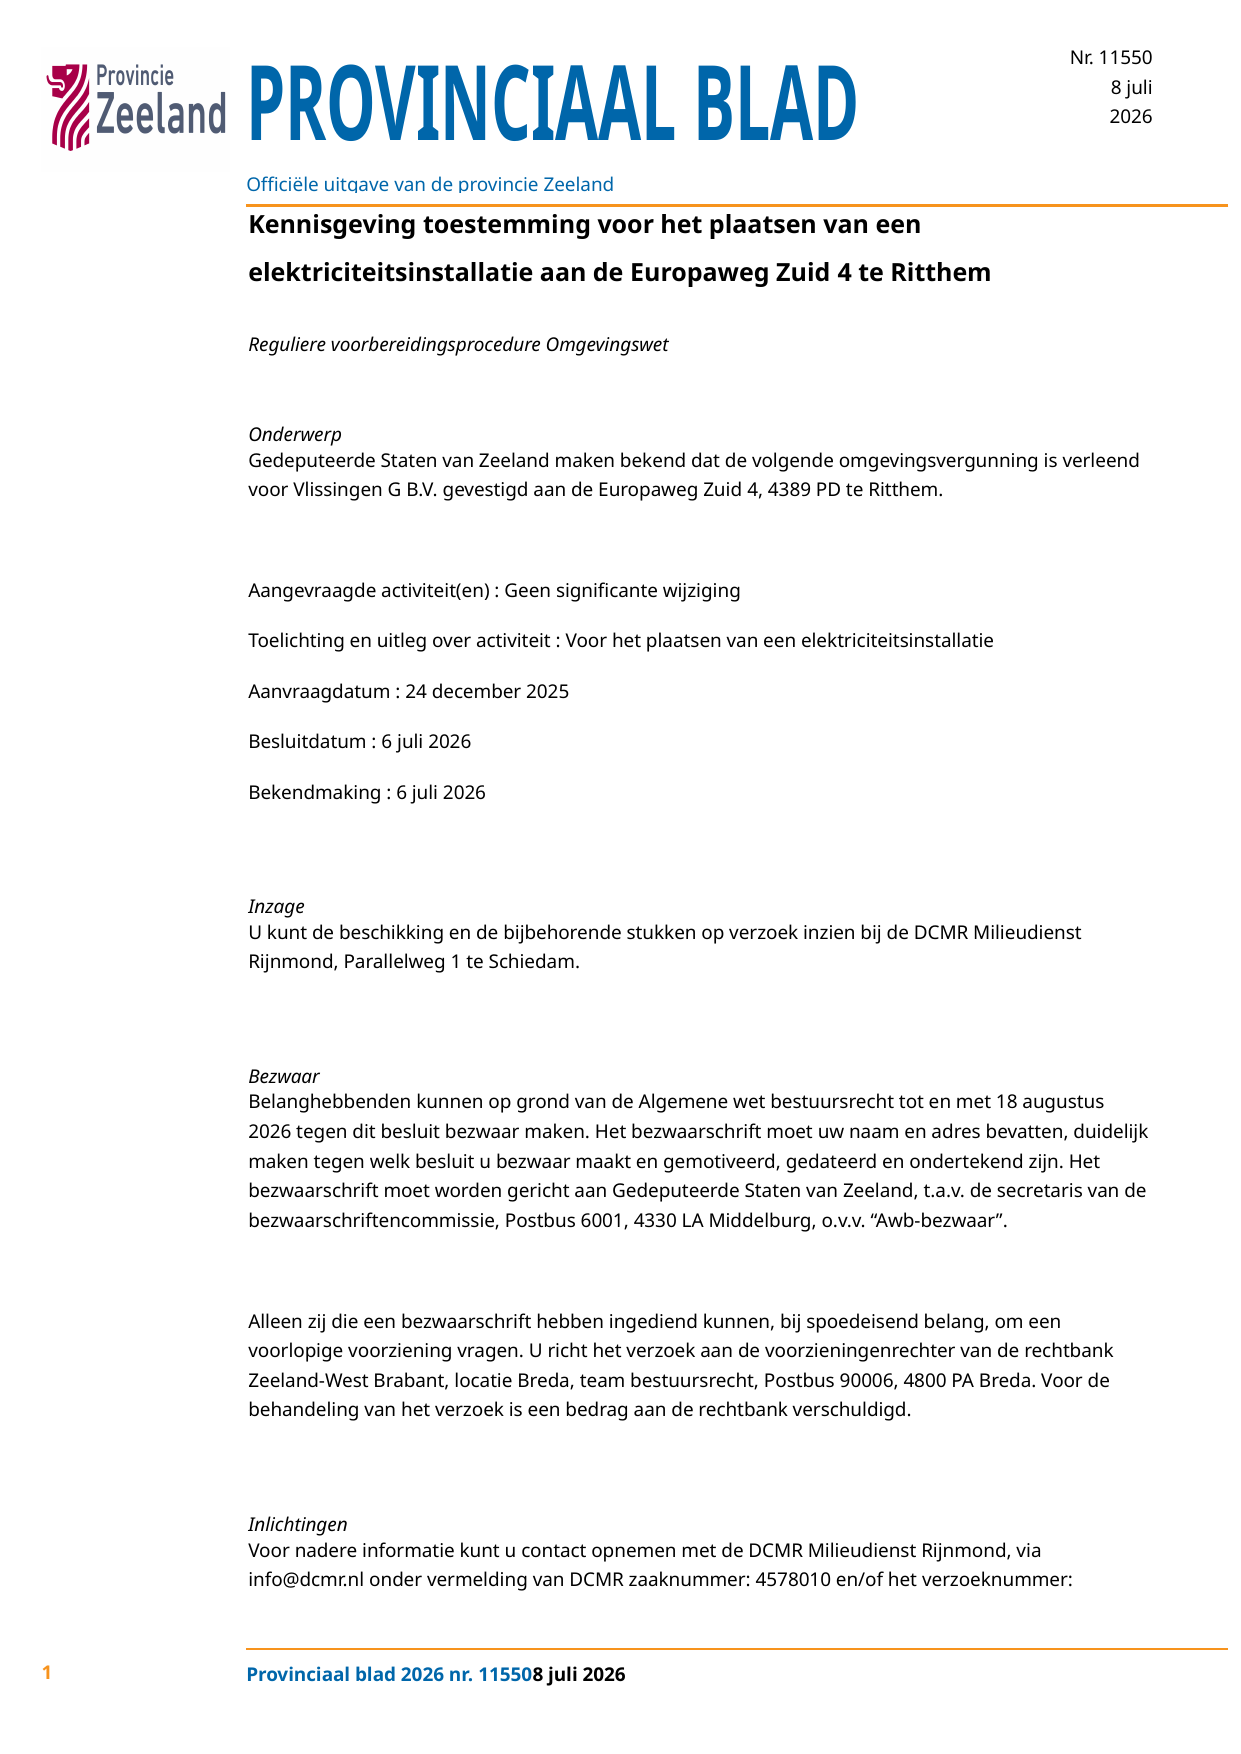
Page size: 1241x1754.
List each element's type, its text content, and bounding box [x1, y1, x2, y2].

text Gedeputeerde Staten van Zeeland maken bekend dat de volgende omgevingsvergunning is verleend voor Vlissingen G B.V. gevestigd aan de Europaweg Zuid 4, 4389 PD te Ritthem. [248, 447, 1152, 502]
text Inzage [248, 893, 1152, 919]
text Besluitdatum : 6 juli 2026 [248, 728, 1152, 754]
text Aangevraagde activiteit(en) : Geen significante wijziging [248, 577, 1152, 603]
text Toelichting en uitleg over activiteit : Voor het plaatsen van een elektriciteitsinstallatie [248, 628, 1152, 653]
text Bekendmaking : 6 juli 2026 [248, 779, 1152, 805]
text Kennisgeving toestemming voor het plaatsen van een elektriciteitsinstallatie aan de Europaweg Zuid 4 te Ritthem [248, 207, 1152, 288]
text Inlichtingen [248, 1511, 1152, 1537]
text Voor nadere informatie kunt u contact opnemen met de DCMR Milieudienst Rijnmond, via info@dcmr.nl onder vermelding van DCMR zaaknummer: 4578010 en/of het verzoeknummer: [248, 1537, 1152, 1592]
text Aanvraagdatum : 24 december 2025 [248, 678, 1152, 704]
picture [41, 47, 231, 172]
text Bezwaar [248, 1063, 1152, 1089]
text Alleen zij die een bezwaarschrift hebben ingediend kunnen, bij spoedeisend belang, om een voorlopige voorziening vragen. U richt het verzoek aan de voorzieningenrechter van de rechtbank Zeeland-West Brabant, locatie Breda, team bestuursrecht, Postbus 90006, 4800 PA Breda. Voor de behandeling van het verzoek is een bedrag aan de rechtbank verschuldigd. [248, 1308, 1152, 1422]
text U kunt de beschikking en de bijbehorende stukken op verzoek inzien bij de DCMR Milieudienst Rijnmond, Parallelweg 1 te Schiedam. [248, 919, 1152, 974]
text Onderwerp [248, 421, 1152, 447]
text Belanghebbenden kunnen op grond van de Algemene wet bestuursrecht tot en met 18 augustus 2026 tegen dit besluit bezwaar maken. Het bezwaarschrift moet uw naam en adres bevatten, duidelijk maken tegen welk besluit u bezwaar maakt en gemotiveerd, gedateerd en ondertekend zijn. Het bezwaarschrift moet worden gericht aan Gedeputeerde Staten van Zeeland, t.a.v. de secretaris van de bezwaarschriftencommissie, Postbus 6001, 4330 LA Middelburg, o.v.v. “Awb-bezwaar”. [248, 1089, 1152, 1233]
text Reguliere voorbereidingsprocedure Omgevingswet [248, 331, 1152, 357]
